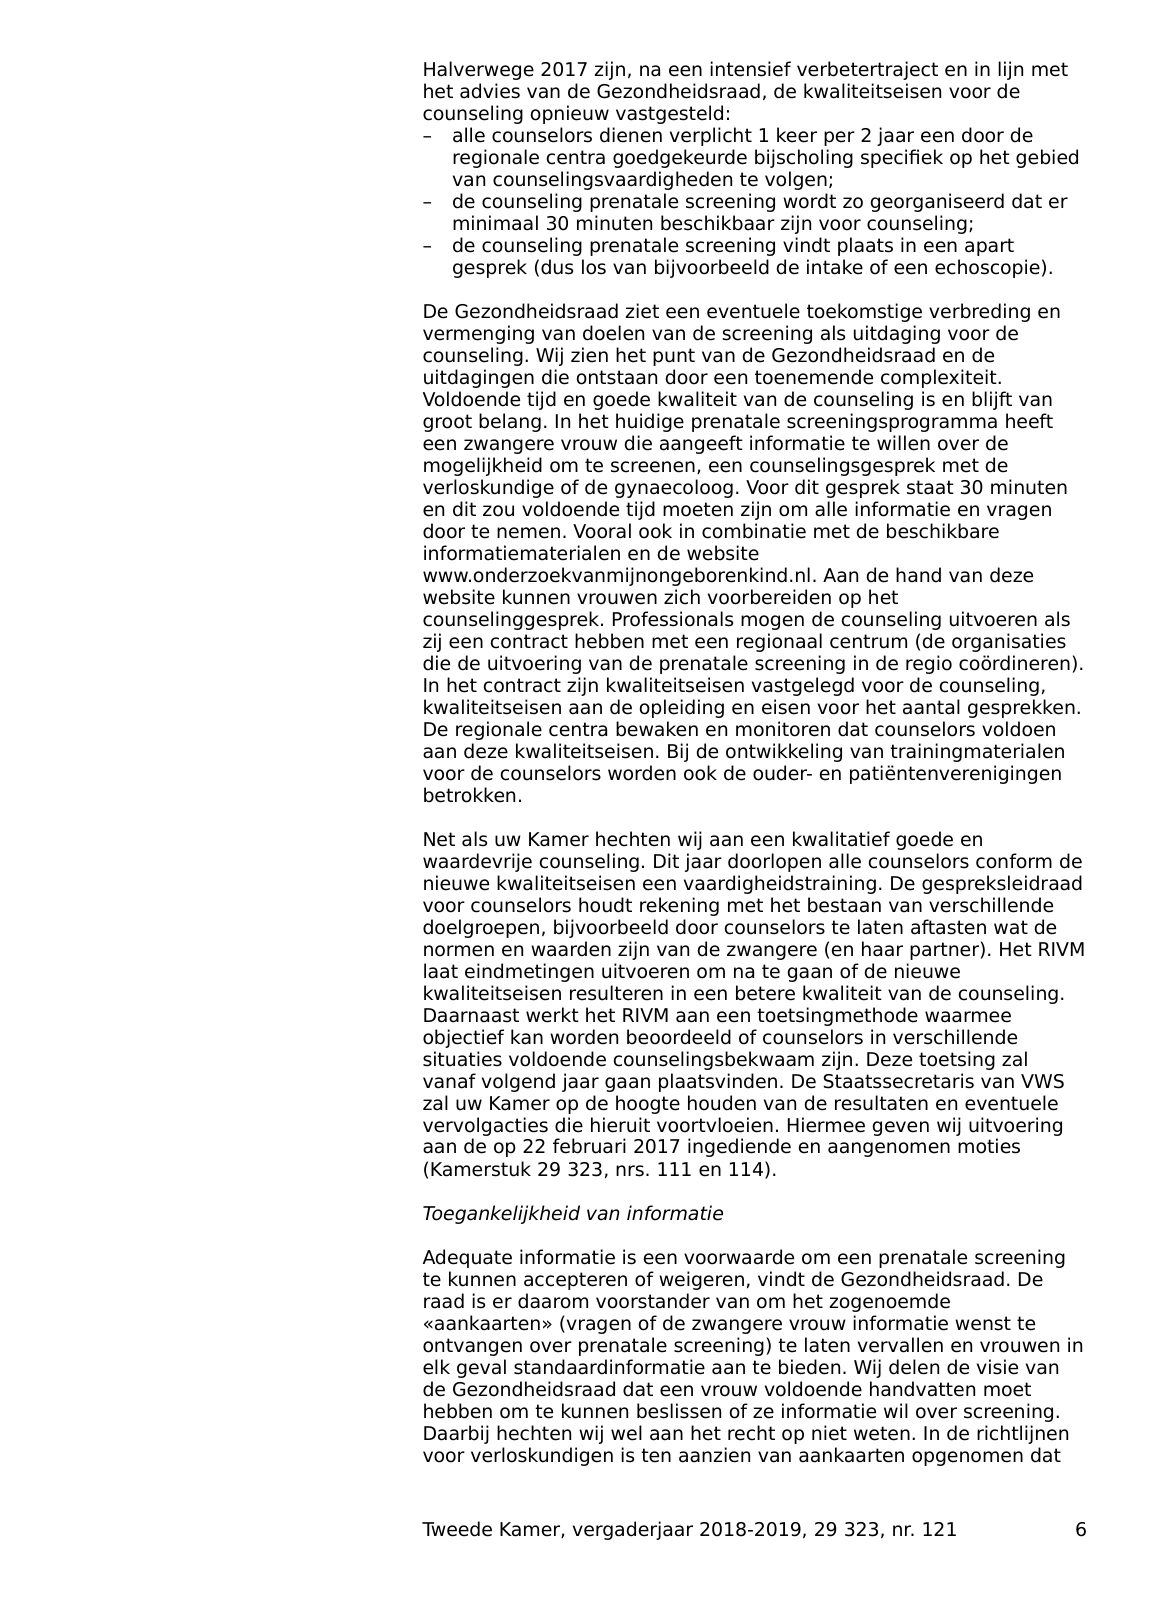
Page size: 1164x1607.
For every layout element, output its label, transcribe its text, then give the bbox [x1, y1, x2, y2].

text Halverwege 2017 zijn, na een intensief verbetertraject en in lijn met het advies van de Gezondheidsraad, de kwaliteitseisen voor de counseling opnieuw vastgesteld: [422, 59, 1087, 125]
text De Gezondheidsraad ziet een eventuele toekomstige verbreding en vermenging van doelen van de screening als uitdaging voor de counseling. Wij zien het punt van de Gezondheidsraad en de uitdagingen die ontstaan door een toenemende complexiteit. Voldoende tijd en goede kwaliteit van de counseling is en blijft van groot belang. In het huidige prenatale screeningsprogramma heeft een zwangere vrouw die aangeeft informatie te willen over de mogelijkheid om te screenen, een counselingsgesprek met de verloskundige of de gynaecoloog. Voor dit gesprek staat 30 minuten en dit zou voldoende tijd moeten zijn om alle informatie en vragen door te nemen. Vooral ook in combinatie met de beschikbare informatiematerialen en de website www.onderzoekvanmijnongeborenkind.nl. Aan de hand van deze website kunnen vrouwen zich voorbereiden op het counselinggesprek. Professionals mogen de counseling uitvoeren als zij een contract hebben met een regionaal centrum (de organisaties die de uitvoering van de prenatale screening in de regio coördineren). In het contract zijn kwaliteitseisen vastgelegd voor de counseling, kwaliteitseisen aan de opleiding en eisen voor het aantal gesprekken. De regionale centra bewaken en monitoren dat counselors voldoen aan deze kwaliteitseisen. Bij de ontwikkeling van trainingmaterialen voor de counselors worden ook de ouder- en patiëntenverenigingen betrokken. [422, 301, 1087, 807]
text Adequate informatie is een voorwaarde om een prenatale screening te kunnen accepteren of weigeren, vindt de Gezondheidsraad. De raad is er daarom voorstander van om het zogenoemde «aankaarten» (vragen of de zwangere vrouw informatie wenst te ontvangen over prenatale screening) te laten vervallen en vrouwen in elk geval standaardinformatie aan te bieden. Wij delen de visie van de Gezondheidsraad dat een vrouw voldoende handvatten moet hebben om te kunnen beslissen of ze informatie wil over screening. Daarbij hechten wij wel aan het recht op niet weten. In de richtlijnen voor verloskundigen is ten aanzien van aankaarten opgenomen dat [422, 1247, 1087, 1467]
text Net als uw Kamer hechten wij aan een kwalitatief goede en waardevrije counseling. Dit jaar doorlopen alle counselors conform de nieuwe kwaliteitseisen een vaardigheidstraining. De gespreksleidraad voor counselors houdt rekening met het bestaan van verschillende doelgroepen, bijvoorbeeld door counselors te laten aftasten wat de normen en waarden zijn van de zwangere (en haar partner). Het RIVM laat eindmetingen uitvoeren om na te gaan of de nieuwe kwaliteitseisen resulteren in een betere kwaliteit van de counseling. Daarnaast werkt het RIVM aan een toetsingmethode waarmee objectief kan worden beoordeeld of counselors in verschillende situaties voldoende counselingsbekwaam zijn. Deze toetsing zal vanaf volgend jaar gaan plaatsvinden. De Staatssecretaris van VWS zal uw Kamer op de hoogte houden van de resultaten en eventuele vervolgacties die hieruit voortvloeien. Hiermee geven wij uitvoering aan de op 22 februari 2017 ingediende en aangenomen moties (Kamerstuk 29 323, nrs. 111 en 114). [422, 829, 1087, 1180]
subtitle Toegankelijkheid van informatie [422, 1203, 1087, 1224]
text – de counseling prenatale screening vindt plaats in een apart gesprek (dus los van bijvoorbeeld de intake of een echoscopie). [422, 235, 1087, 279]
text – alle counselors dienen verplicht 1 keer per 2 jaar een door de regionale centra goedgekeurde bijscholing specifiek op het gebied van counselingsvaardigheden te volgen; [422, 125, 1087, 191]
text – de counseling prenatale screening wordt zo georganiseerd dat er minimaal 30 minuten beschikbaar zijn voor counseling; [422, 191, 1087, 235]
